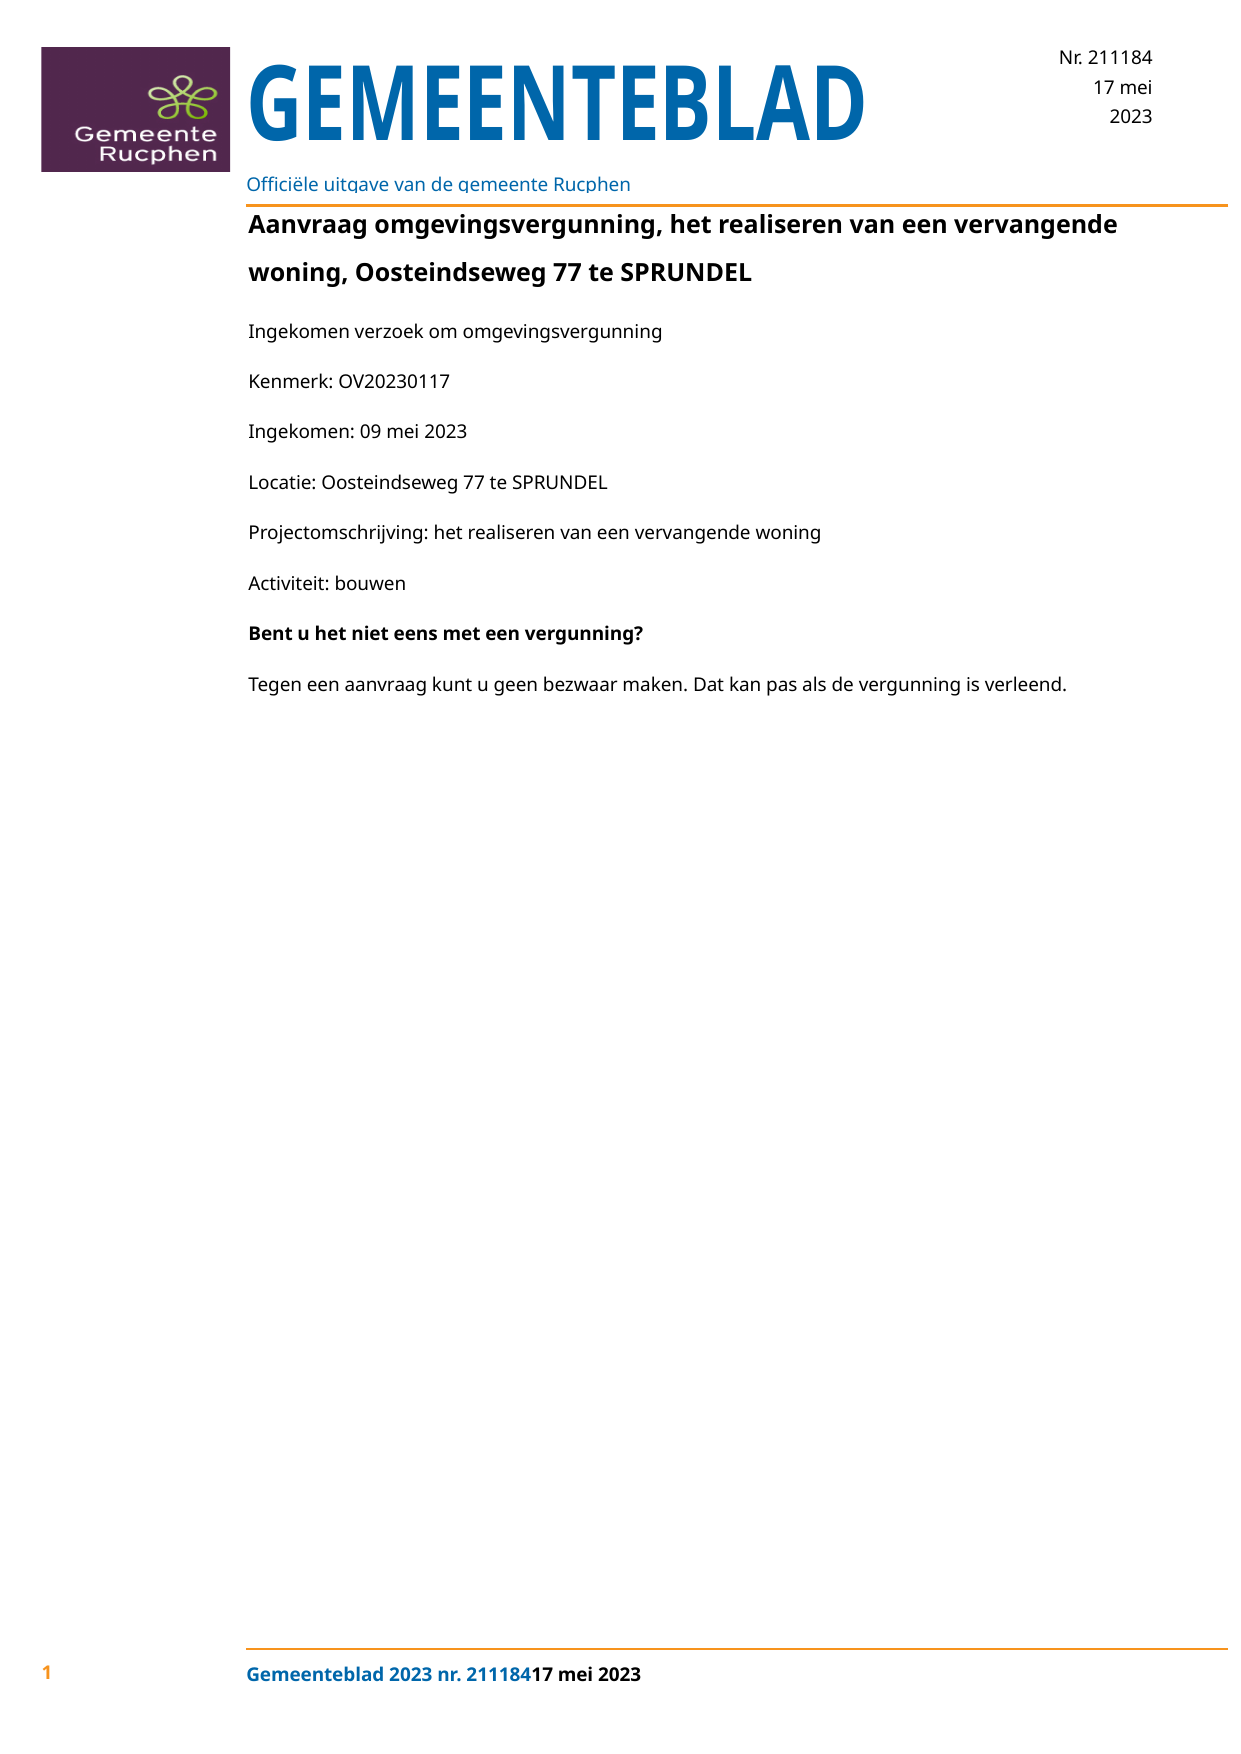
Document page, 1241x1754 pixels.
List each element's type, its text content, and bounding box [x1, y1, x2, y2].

text Bent u het niet eens met een vergunning? [248, 620, 1152, 646]
text Ingekomen: 09 mei 2023 [248, 419, 1152, 444]
text Tegen een aanvraag kunt u geen bezwaar maken. Dat kan pas als de vergunning is verleend. [248, 671, 1152, 697]
text Activiteit: bouwen [248, 570, 1152, 596]
text Projectomschrijving: het realiseren van een vervangende woning [248, 519, 1152, 545]
text Ingekomen verzoek om omgevingsvergunning [248, 318, 1152, 344]
picture [41, 47, 231, 172]
text Kenmerk: OV20230117 [248, 368, 1152, 394]
text Locatie: Oosteindseweg 77 te SPRUNDEL [248, 469, 1152, 495]
text Aanvraag omgevingsvergunning, het realiseren van een vervangende woning, Oosteindseweg 77 te SPRUNDEL [248, 207, 1152, 288]
